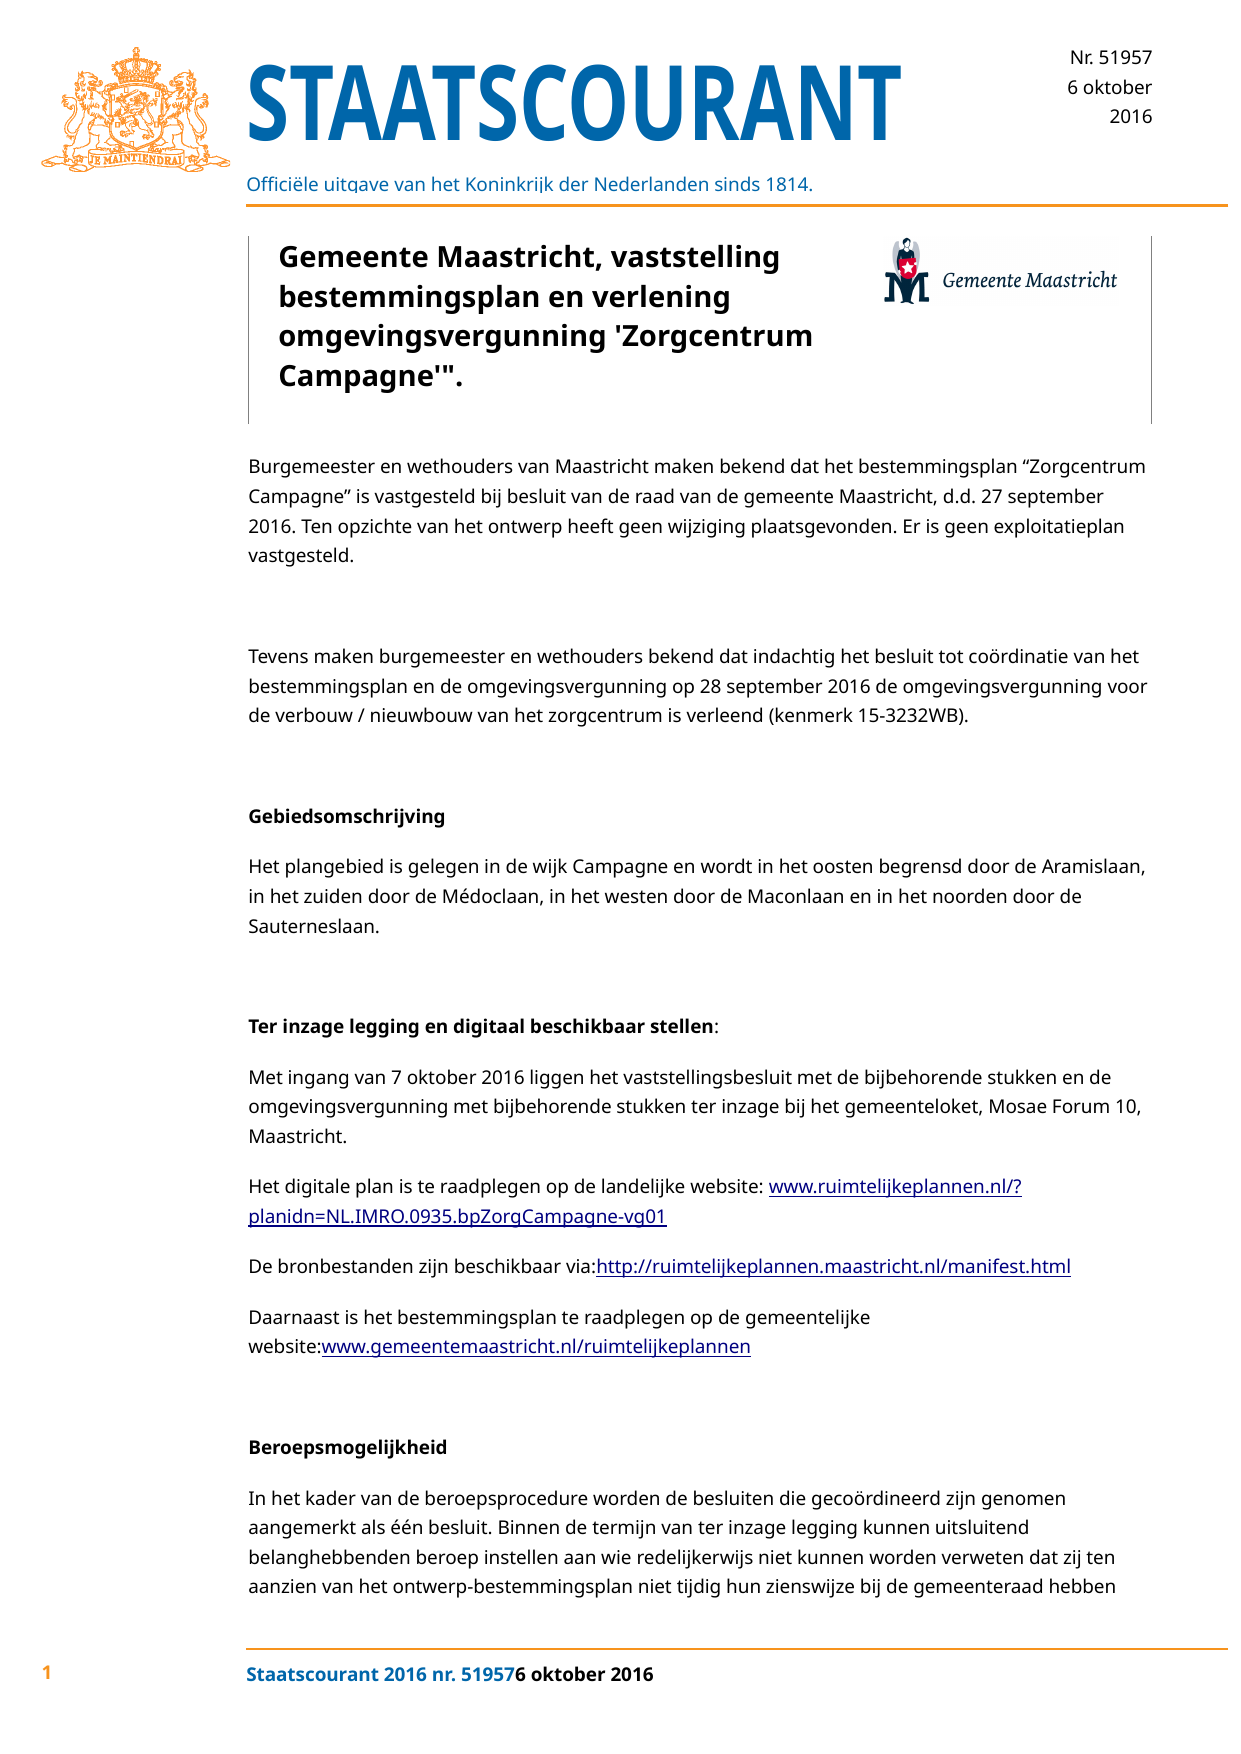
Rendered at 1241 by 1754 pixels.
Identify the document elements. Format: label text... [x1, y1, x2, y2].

text Het digitale plan is te raadplegen op de landelijke website: www.ruimtelijkeplannen.nl/?planidn=NL.IMRO.0935.bpZorgCampagne-vg01 [248, 1174, 1152, 1229]
picture [41, 47, 231, 172]
text Ter inzage legging en digitaal beschikbaar stellen: [248, 1014, 1152, 1039]
text Tevens maken burgemeester en wethouders bekend dat indachtig het besluit tot coördinatie van het bestemmingsplan en de omgevingsvergunning op 28 september 2016 de omgevingsvergunning voor de verbouw / nieuwbouw van het zorgcentrum is verleend (kenmerk 15-3232WB). [248, 643, 1152, 728]
table_header [850, 236, 1151, 424]
table_header Gemeente Maastricht, vaststelling bestemmingsplan en verlening omgevingsvergunning 'Zorgcentrum Campagne'". [249, 236, 850, 424]
text Burgemeester en wethouders van Maastricht maken bekend dat het bestemmingsplan “Zorgcentrum Campagne” is vastgesteld bij besluit van de raad van de gemeente Maastricht, d.d. 27 september 2016. Ten opzichte van het ontwerp heeft geen wijziging plaatsgevonden. Er is geen exploitatieplan vastgesteld. [248, 454, 1152, 568]
text De bronbestanden zijn beschikbaar via:http://ruimtelijkeplannen.maastricht.nl/manifest.html [248, 1254, 1152, 1279]
text Daarnaast is het bestemmingsplan te raadplegen op de gemeentelijke website:www.gemeentemaastricht.nl/ruimtelijkeplannen [248, 1304, 1152, 1359]
picture [882, 236, 1119, 306]
text Met ingang van 7 oktober 2016 liggen het vaststellingsbesluit met de bijbehorende stukken en de omgevingsvergunning met bijbehorende stukken ter inzage bij het gemeenteloket, Mosae Forum 10, Maastricht. [248, 1064, 1152, 1149]
text Gebiedsomschrijving [248, 803, 1152, 829]
text Beroepsmogelijkheid [248, 1434, 1152, 1460]
text In het kader van de beroepsprocedure worden de besluiten die gecoördineerd zijn genomen aangemerkt als één besluit. Binnen de termijn van ter inzage legging kunnen uitsluitend belanghebbenden beroep instellen aan wie redelijkerwijs niet kunnen worden verweten dat zij ten aanzien van het ontwerp-bestemmingsplan niet tijdig hun zienswijze bij de gemeenteraad hebben [248, 1485, 1152, 1599]
text Het plangebied is gelegen in de wijk Campagne en wordt in het oosten begrensd door de Aramislaan, in het zuiden door de Médoclaan, in het westen door de Maconlaan en in het noorden door de Sauterneslaan. [248, 854, 1152, 938]
